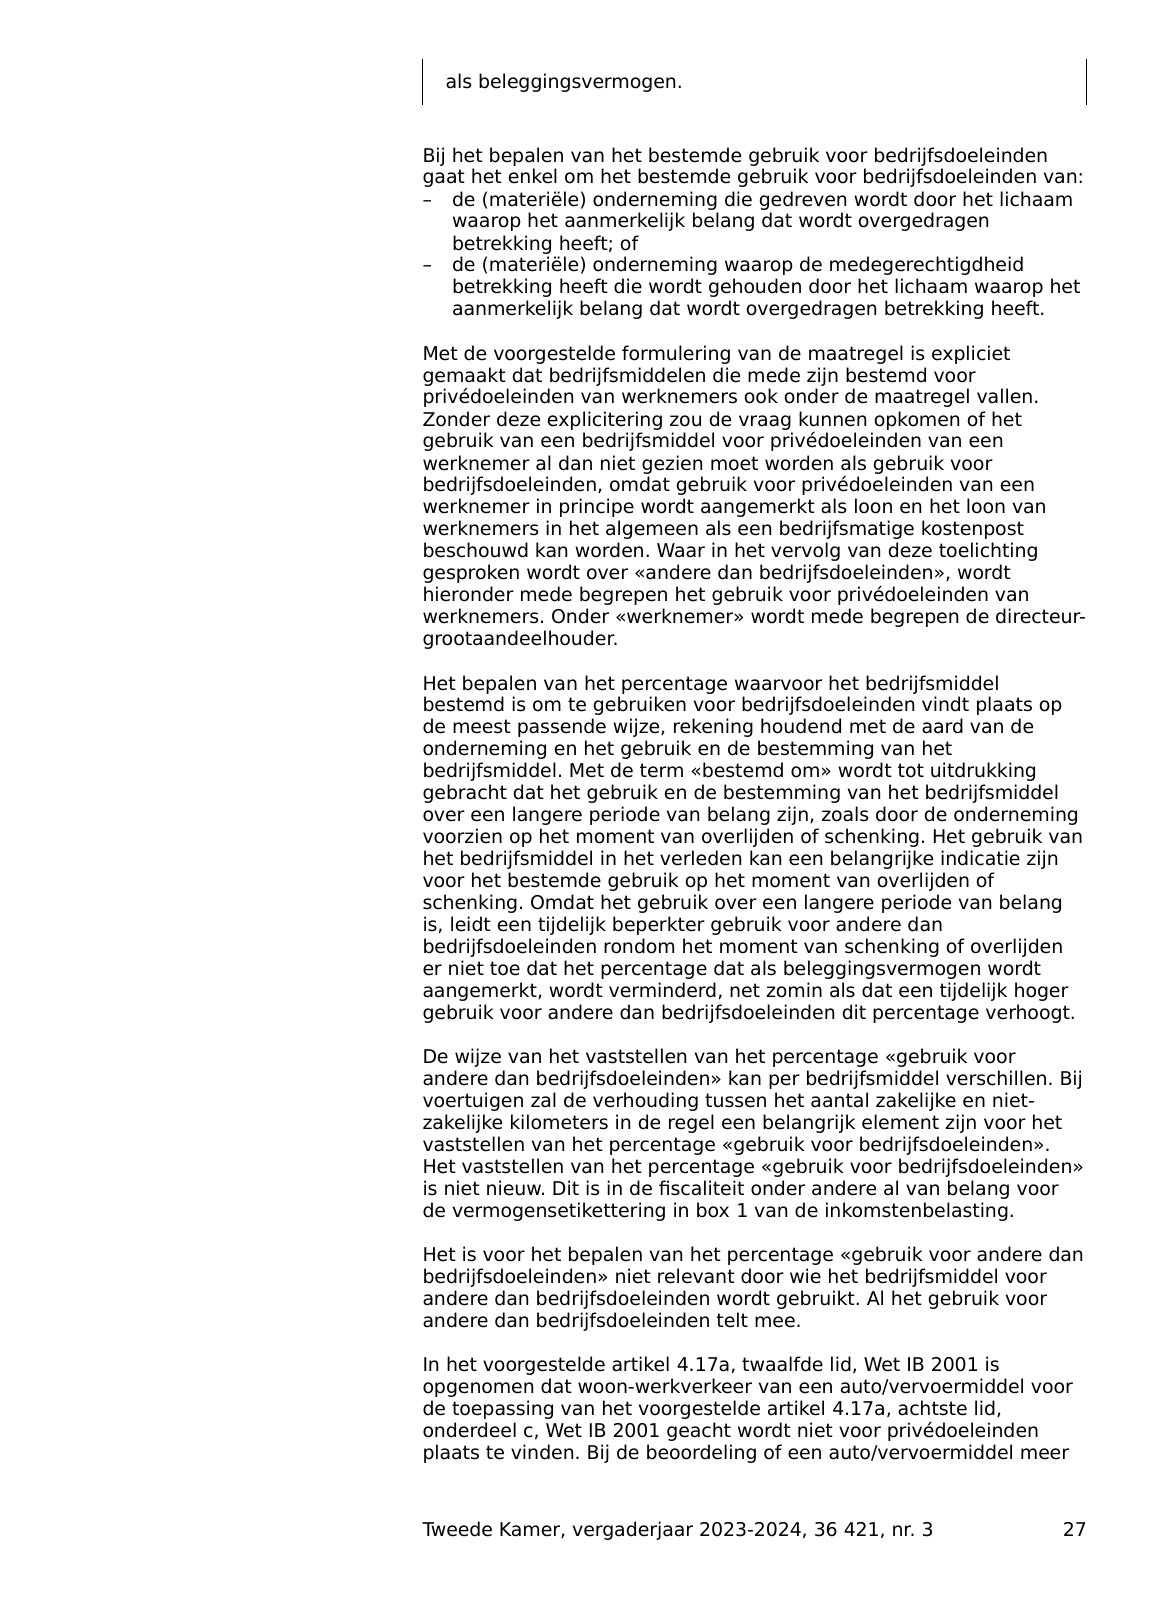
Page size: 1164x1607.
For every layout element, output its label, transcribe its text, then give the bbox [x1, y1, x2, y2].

table_header als beleggingsvermogen. [423, 59, 1086, 104]
text Het is voor het bepalen van het percentage «gebruik voor andere dan bedrijfsdoeleinden» niet relevant door wie het bedrijfsmiddel voor andere dan bedrijfsdoeleinden wordt gebruikt. Al het gebruik voor andere dan bedrijfsdoeleinden telt mee. [422, 1244, 1087, 1332]
text In het voorgestelde artikel 4.17a, twaalfde lid, Wet IB 2001 is opgenomen dat woon-werkverkeer van een auto/vervoermiddel voor de toepassing van het voorgestelde artikel 4.17a, achtste lid, onderdeel c, Wet IB 2001 geacht wordt niet voor privédoeleinden plaats te vinden. Bij de beoordeling of een auto/vervoermiddel meer [422, 1354, 1087, 1464]
text Met de voorgestelde formulering van de maatregel is expliciet gemaakt dat bedrijfsmiddelen die mede zijn bestemd voor privédoeleinden van werknemers ook onder de maatregel vallen. Zonder deze explicitering zou de vraag kunnen opkomen of het gebruik van een bedrijfsmiddel voor privédoeleinden van een werknemer al dan niet gezien moet worden als gebruik voor bedrijfsdoeleinden, omdat gebruik voor privédoeleinden van een werknemer in principe wordt aangemerkt als loon en het loon van werknemers in het algemeen als een bedrijfsmatige kostenpost beschouwd kan worden. Waar in het vervolg van deze toelichting gesproken wordt over «andere dan bedrijfsdoeleinden», wordt hieronder mede begrepen het gebruik voor privédoeleinden van werknemers. Onder «werknemer» wordt mede begrepen de directeur-grootaandeelhouder. [422, 342, 1087, 650]
text – de (materiële) onderneming die gedreven wordt door het lichaam waarop het aanmerkelijk belang dat wordt overgedragen betrekking heeft; of [422, 188, 1087, 254]
text De wijze van het vaststellen van het percentage «gebruik voor andere dan bedrijfsdoeleinden» kan per bedrijfsmiddel verschillen. Bij voertuigen zal de verhouding tussen het aantal zakelijke en niet-zakelijke kilometers in de regel een belangrijk element zijn voor het vaststellen van het percentage «gebruik voor bedrijfsdoeleinden». Het vaststellen van het percentage «gebruik voor bedrijfsdoeleinden» is niet nieuw. Dit is in de fiscaliteit onder andere al van belang voor de vermogensetikettering in box 1 van de inkomstenbelasting. [422, 1046, 1087, 1222]
text – de (materiële) onderneming waarop de medegerechtigdheid betrekking heeft die wordt gehouden door het lichaam waarop het aanmerkelijk belang dat wordt overgedragen betrekking heeft. [422, 254, 1087, 320]
text Het bepalen van het percentage waarvoor het bedrijfsmiddel bestemd is om te gebruiken voor bedrijfsdoeleinden vindt plaats op de meest passende wijze, rekening houdend met de aard van de onderneming en het gebruik en de bestemming van het bedrijfsmiddel. Met de term «bestemd om» wordt tot uitdrukking gebracht dat het gebruik en de bestemming van het bedrijfsmiddel over een langere periode van belang zijn, zoals door de onderneming voorzien op het moment van overlijden of schenking. Het gebruik van het bedrijfsmiddel in het verleden kan een belangrijke indicatie zijn voor het bestemde gebruik op het moment van overlijden of schenking. Omdat het gebruik over een langere periode van belang is, leidt een tijdelijk beperkter gebruik voor andere dan bedrijfsdoeleinden rondom het moment van schenking of overlijden er niet toe dat het percentage dat als beleggingsvermogen wordt aangemerkt, wordt verminderd, net zomin als dat een tijdelijk hoger gebruik voor andere dan bedrijfsdoeleinden dit percentage verhoogt. [422, 672, 1087, 1024]
text Bij het bepalen van het bestemde gebruik voor bedrijfsdoeleinden gaat het enkel om het bestemde gebruik voor bedrijfsdoeleinden van: [422, 144, 1087, 188]
